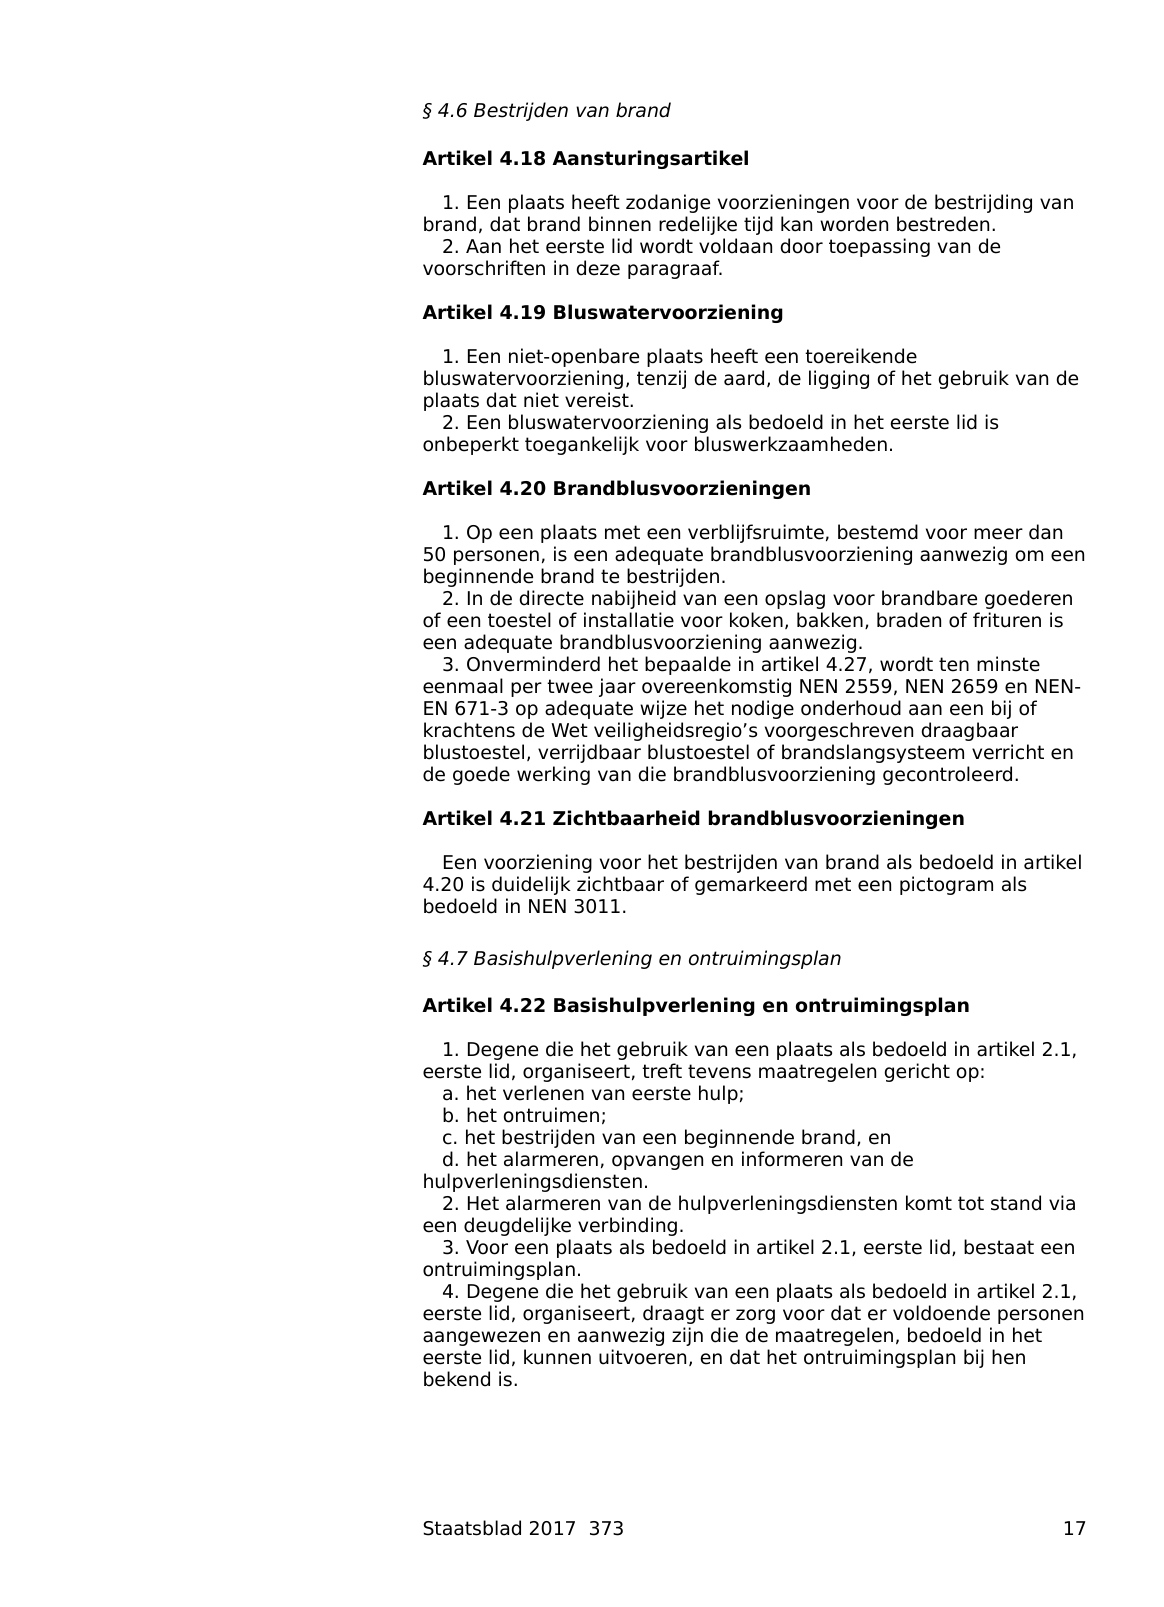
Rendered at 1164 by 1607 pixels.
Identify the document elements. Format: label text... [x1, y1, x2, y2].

text c. het bestrijden van een beginnende brand, en [422, 1127, 1087, 1149]
text Een voorziening voor het bestrijden van brand als bedoeld in artikel 4.20 is duidelijk zichtbaar of gemarkeerd met een pictogram als bedoeld in NEN 3011. [422, 852, 1087, 918]
subtitle § 4.6 Bestrijden van brand [422, 100, 1087, 122]
text 4. Degene die het gebruik van een plaats als bedoeld in artikel 2.1, eerste lid, organiseert, draagt er zorg voor dat er voldoende personen aangewezen en aanwezig zijn die de maatregelen, bedoeld in het eerste lid, kunnen uitvoeren, en dat het ontruimingsplan bij hen bekend is. [422, 1281, 1087, 1391]
text 1. Een niet-openbare plaats heeft een toereikende bluswatervoorziening, tenzij de aard, de ligging of het gebruik van de plaats dat niet vereist. [422, 346, 1087, 412]
text b. het ontruimen; [422, 1105, 1087, 1127]
subtitle § 4.7 Basishulpverlening en ontruimingsplan [422, 948, 1087, 970]
subtitle Artikel 4.21 Zichtbaarheid brandblusvoorzieningen [422, 808, 1087, 830]
subtitle Artikel 4.22 Basishulpverlening en ontruimingsplan [422, 995, 1087, 1017]
text 2. In de directe nabijheid van een opslag voor brandbare goederen of een toestel of installatie voor koken, bakken, braden of frituren is een adequate brandblusvoorziening aanwezig. [422, 588, 1087, 654]
text 2. Een bluswatervoorziening als bedoeld in het eerste lid is onbeperkt toegankelijk voor bluswerkzaamheden. [422, 412, 1087, 456]
text 2. Het alarmeren van de hulpverleningsdiensten komt tot stand via een deugdelijke verbinding. [422, 1193, 1087, 1237]
text 3. Onverminderd het bepaalde in artikel 4.27, wordt ten minste eenmaal per twee jaar overeenkomstig NEN 2559, NEN 2659 en NEN-EN 671-3 op adequate wijze het nodige onderhoud aan een bij of krachtens de Wet veiligheidsregio’s voorgeschreven draagbaar blustoestel, verrijdbaar blustoestel of brandslangsysteem verricht en de goede werking van die brandblusvoorziening gecontroleerd. [422, 654, 1087, 786]
text 2. Aan het eerste lid wordt voldaan door toepassing van de voorschriften in deze paragraaf. [422, 236, 1087, 279]
text a. het verlenen van eerste hulp; [422, 1083, 1087, 1105]
subtitle Artikel 4.18 Aansturingsartikel [422, 147, 1087, 169]
text 1. Degene die het gebruik van een plaats als bedoeld in artikel 2.1, eerste lid, organiseert, treft tevens maatregelen gericht op: [422, 1039, 1087, 1083]
text 1. Een plaats heeft zodanige voorzieningen voor de bestrijding van brand, dat brand binnen redelijke tijd kan worden bestreden. [422, 192, 1087, 236]
text d. het alarmeren, opvangen en informeren van de hulpverleningsdiensten. [422, 1149, 1087, 1193]
subtitle Artikel 4.19 Bluswatervoorziening [422, 302, 1087, 324]
text 1. Op een plaats met een verblijfsruimte, bestemd voor meer dan 50 personen, is een adequate brandblusvoorziening aanwezig om een beginnende brand te bestrijden. [422, 522, 1087, 588]
text 3. Voor een plaats als bedoeld in artikel 2.1, eerste lid, bestaat een ontruimingsplan. [422, 1237, 1087, 1281]
subtitle Artikel 4.20 Brandblusvoorzieningen [422, 478, 1087, 500]
